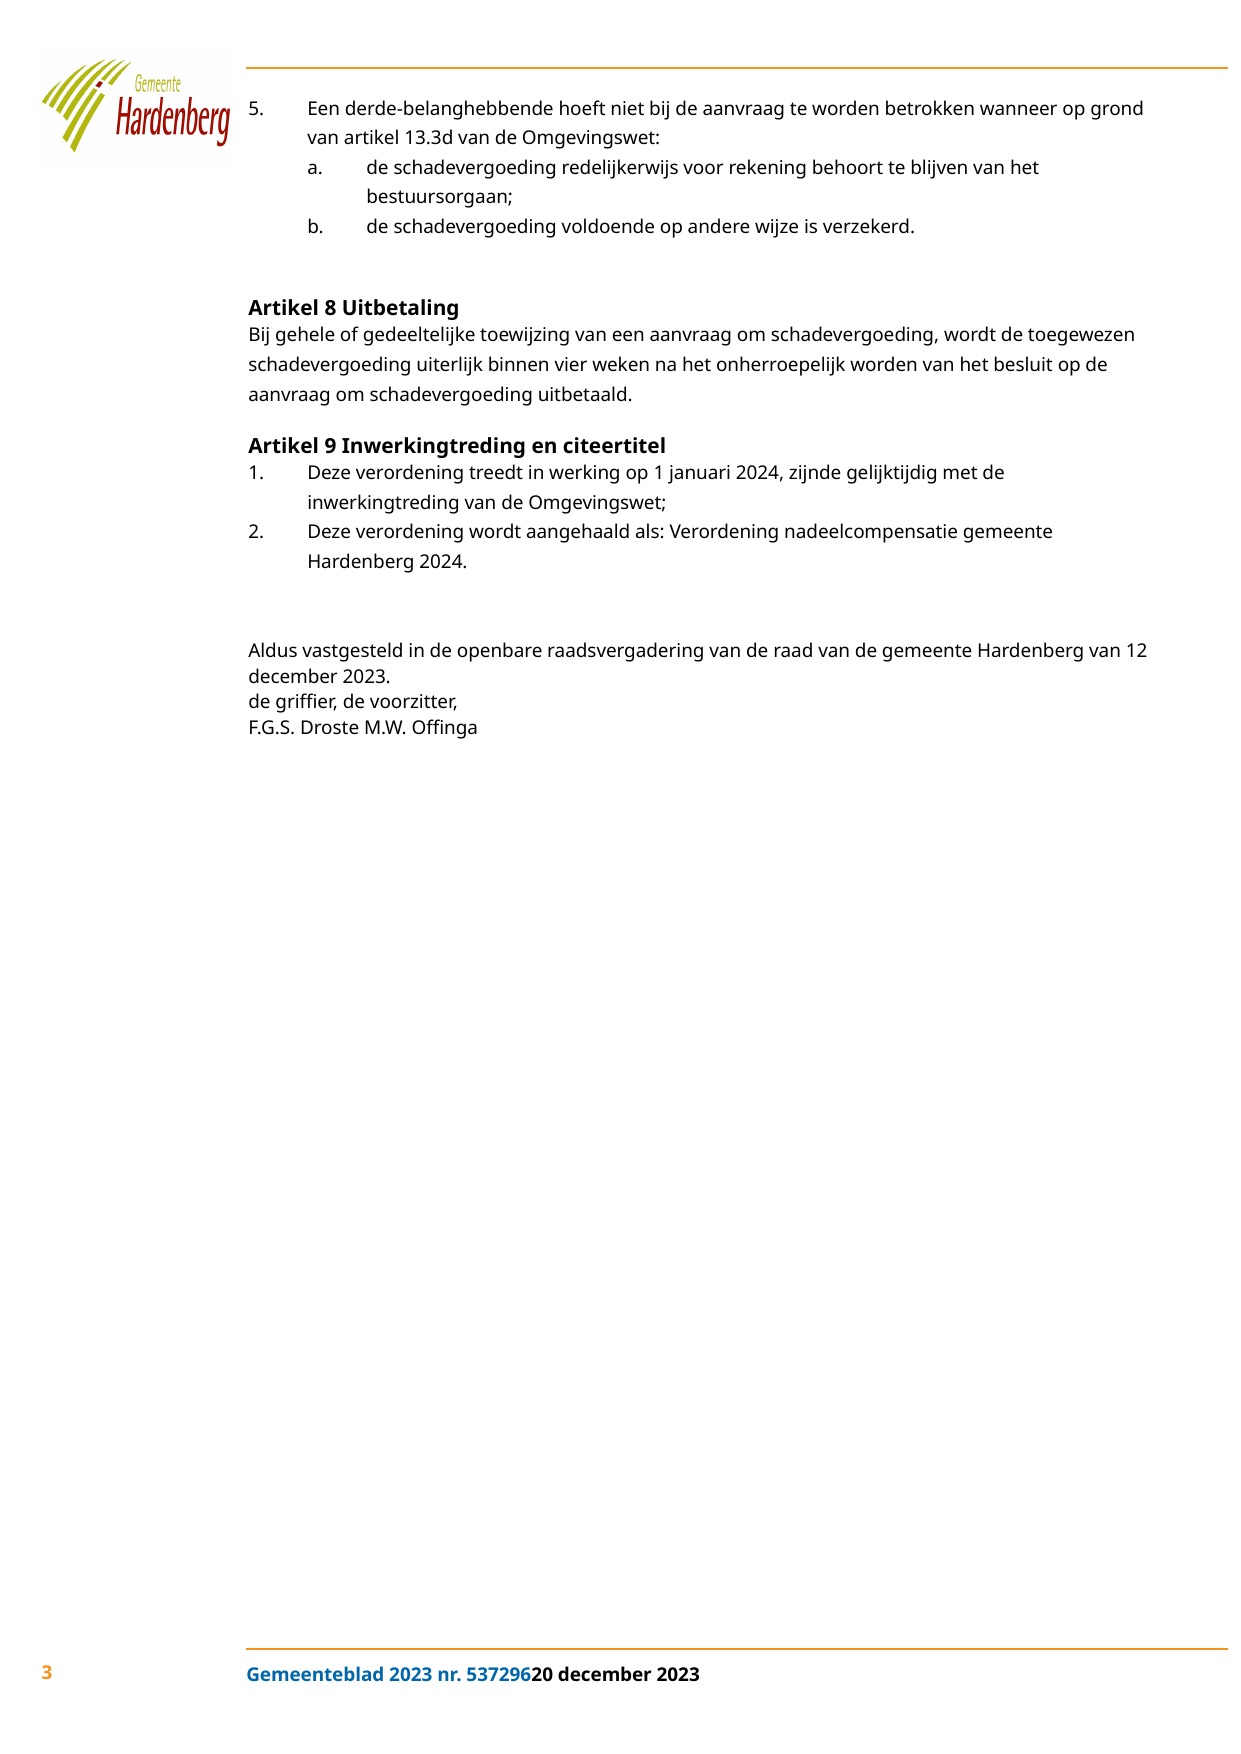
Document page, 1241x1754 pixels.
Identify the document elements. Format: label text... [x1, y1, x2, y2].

text Aldus vastgesteld in de openbare raadsvergadering van de raad van de gemeente Hardenberg van 12 december 2023. [248, 637, 1152, 688]
text de griffier, de voorzitter, [248, 688, 1152, 714]
list Deze verordening treedt in werking op 1 januari 2024, zijnde gelijktijdig met de inwerkingtreding van de Omgevingswet; [248, 459, 1152, 515]
list Een derde-belanghebbende hoeft niet bij de aanvraag te worden betrokken wanneer op grond van artikel 13.3d van de Omgevingswet: [248, 95, 1152, 150]
list de schadevergoeding redelijkerwijs voor rekening behoort te blijven van het bestuursorgaan; [307, 154, 1152, 209]
list Deze verordening wordt aangehaald als: Verordening nadeelcompensatie gemeente Hardenberg 2024. [248, 519, 1152, 574]
list de schadevergoeding voldoende op andere wijze is verzekerd. [307, 213, 1152, 239]
text Artikel 8 Uitbetaling [248, 293, 1152, 322]
text Bij gehele of gedeeltelijke toewijzing van een aanvraag om schadevergoeding, wordt de toegewezen schadevergoeding uiterlijk binnen vier weken na het onherroepelijk worden van het besluit op de aanvraag om schadevergoeding uitbetaald. [248, 322, 1152, 406]
picture [41, 47, 231, 172]
text Artikel 9 Inwerkingtreding en citeertitel [248, 431, 1152, 459]
text F.G.S. Droste M.W. Offinga [248, 714, 1152, 740]
